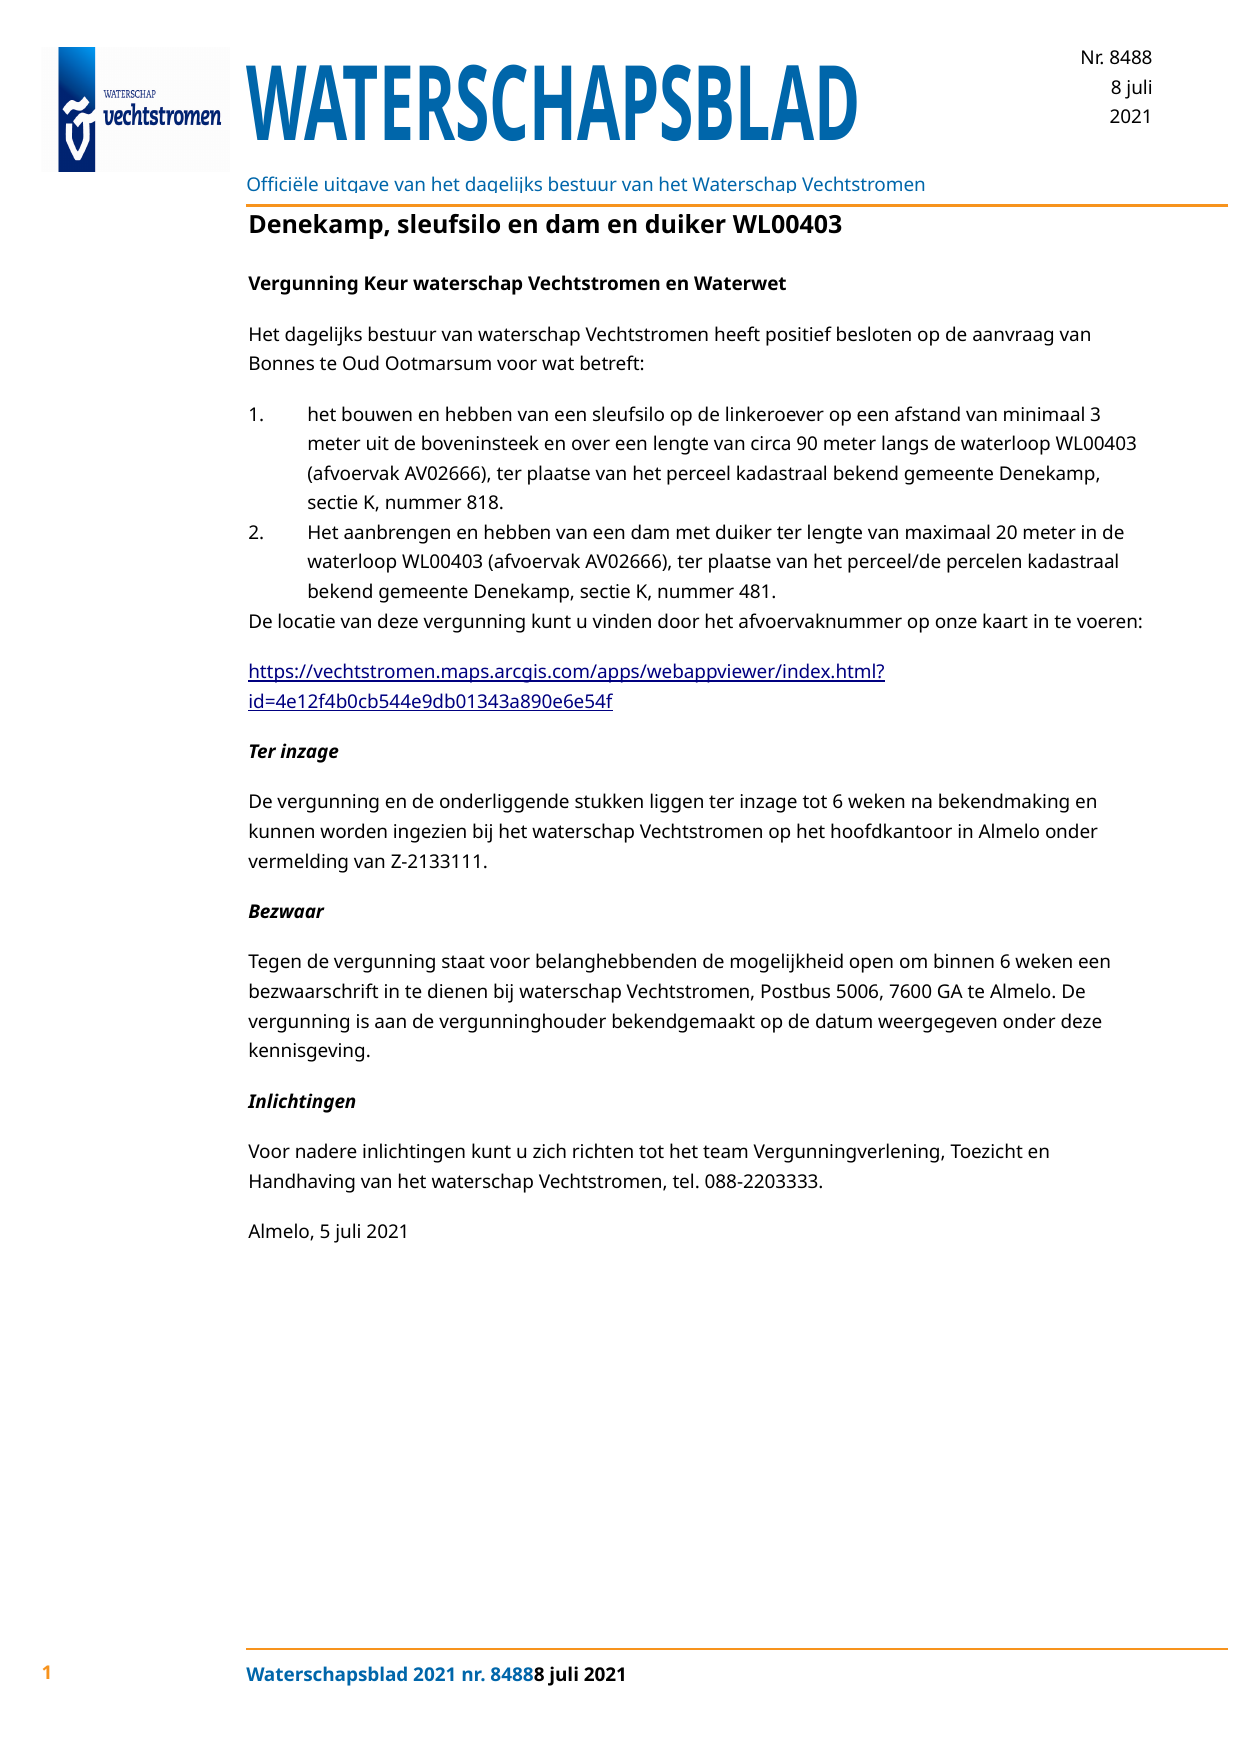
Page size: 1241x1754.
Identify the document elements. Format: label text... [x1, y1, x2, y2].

text Voor nadere inlichtingen kunt u zich richten tot het team Vergunningverlening, Toezicht en Handhaving van het waterschap Vechtstromen, tel. 088-2203333. [248, 1138, 1152, 1193]
text https://vechtstromen.maps.arcgis.com/apps/webappviewer/index.html?id=4e12f4b0cb544e9db01343a890e6e54f [248, 658, 1152, 713]
list het bouwen en hebben van een sleufsilo op de linkeroever op een afstand van minimaal 3 meter uit de boveninsteek en over een lengte van circa 90 meter langs de waterloop WL00403 (afvoervak AV02666), ter plaatse van het perceel kadastraal bekend gemeente Denekamp, sectie K, nummer 818. [248, 401, 1152, 515]
text Denekamp, sleufsilo en dam en duiker WL00403 [248, 207, 1152, 241]
text Almelo, 5 juli 2021 [248, 1218, 1152, 1244]
text Bezwaar [248, 898, 1152, 924]
text De locatie van deze vergunning kunt u vinden door het afvoervaknummer op onze kaart in te voeren: [248, 608, 1152, 633]
text De vergunning en de onderliggende stukken liggen ter inzage tot 6 weken na bekendmaking en kunnen worden ingezien bij het waterschap Vechtstromen op het hoofdkantoor in Almelo onder vermelding van Z-2133111. [248, 789, 1152, 873]
text Ter inzage [248, 738, 1152, 764]
text Tegen de vergunning staat voor belanghebbenden de mogelijkheid open om binnen 6 weken een bezwaarschrift in te dienen bij waterschap Vechtstromen, Postbus 5006, 7600 GA te Almelo. De vergunning is aan de vergunninghouder bekendgemaakt op de datum weergegeven onder deze kennisgeving. [248, 949, 1152, 1063]
picture [41, 47, 231, 172]
text Inlichtingen [248, 1088, 1152, 1113]
text Het dagelijks bestuur van waterschap Vechtstromen heeft positief besloten op de aanvraag van Bonnes te Oud Ootmarsum voor wat betreft: [248, 321, 1152, 376]
list Het aanbrengen en hebben van een dam met duiker ter lengte van maximaal 20 meter in de waterloop WL00403 (afvoervak AV02666), ter plaatse van het perceel/de percelen kadastraal bekend gemeente Denekamp, sectie K, nummer 481. [248, 519, 1152, 604]
text Vergunning Keur waterschap Vechtstromen en Waterwet [248, 270, 1152, 296]
